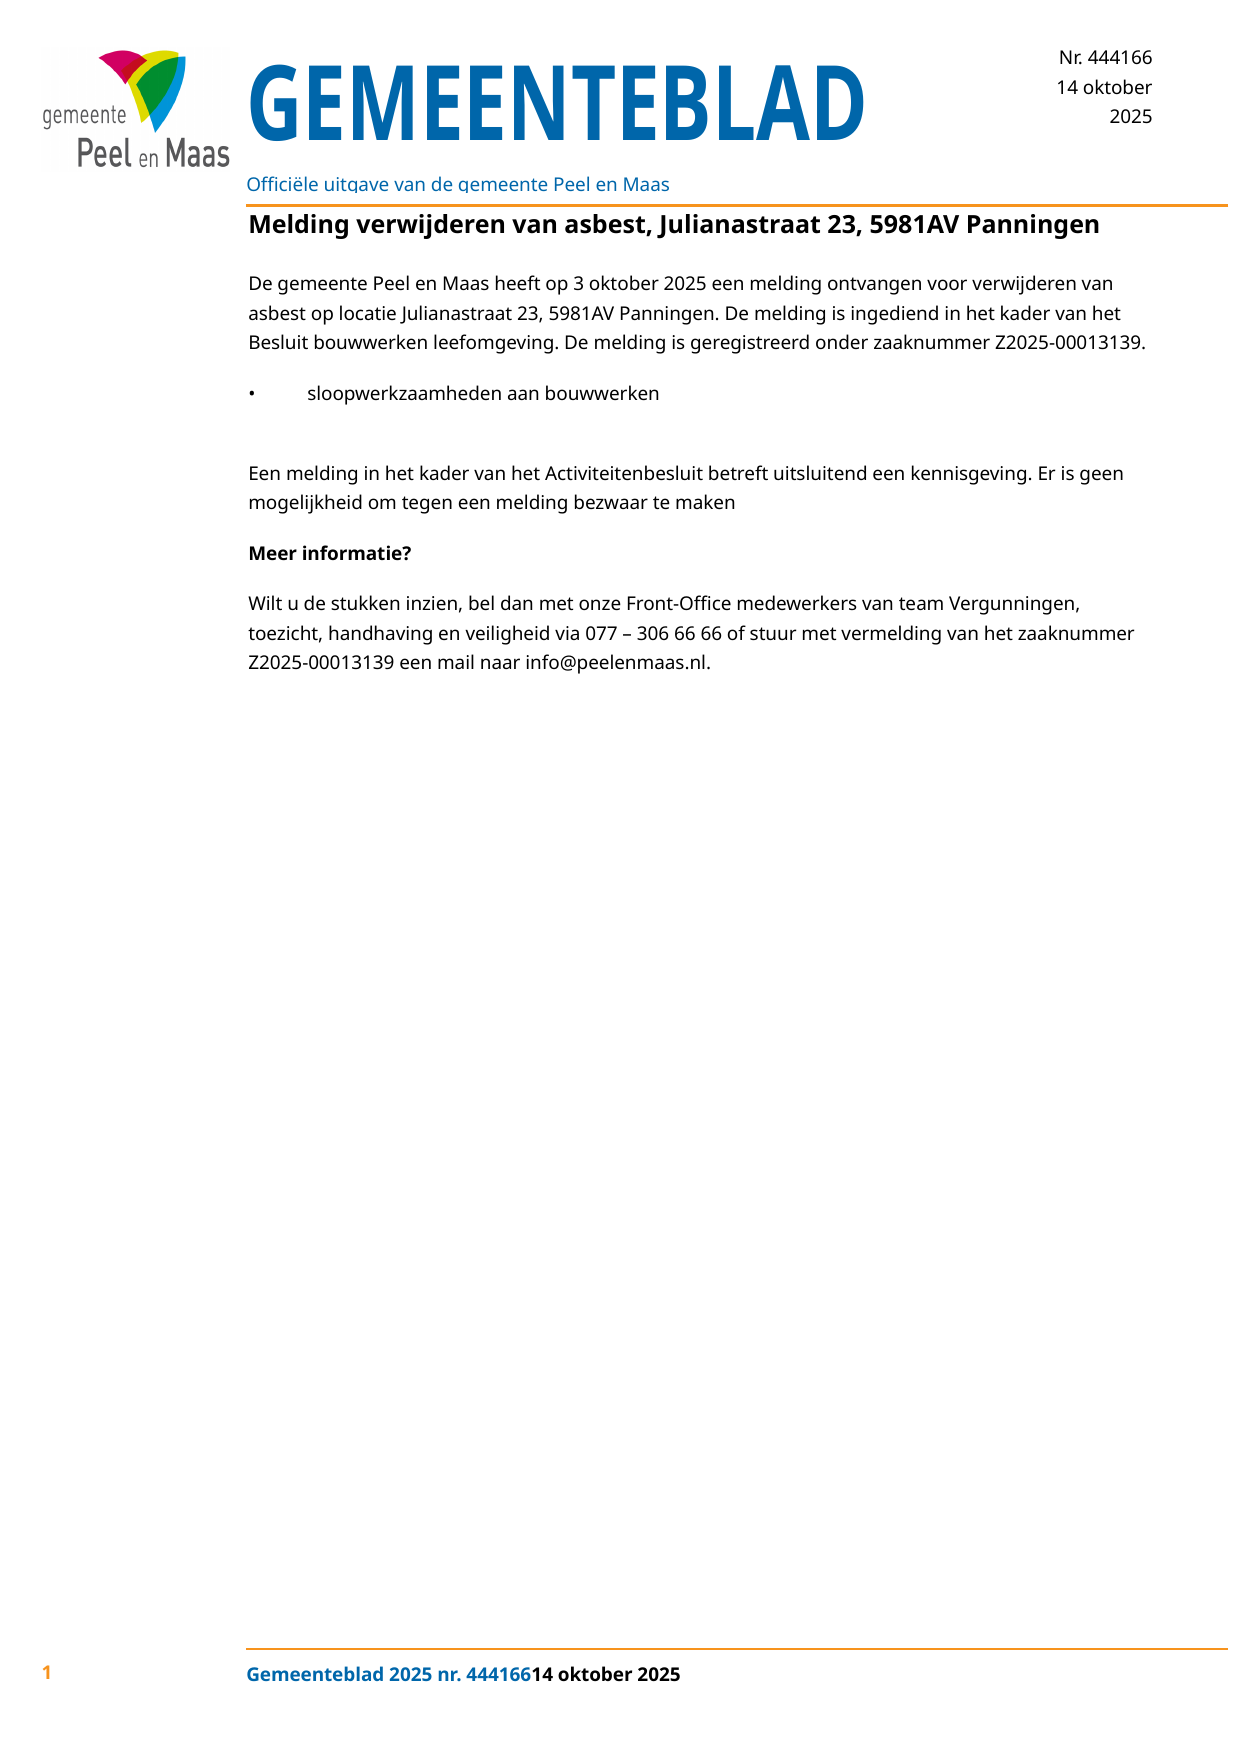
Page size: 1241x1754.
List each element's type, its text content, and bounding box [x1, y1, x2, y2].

text Melding verwijderen van asbest, Julianastraat 23, 5981AV Panningen [248, 207, 1152, 241]
text Wilt u de stukken inzien, bel dan met onze Front-Office medewerkers van team Vergunningen, toezicht, handhaving en veiligheid via 077 – 306 66 66 of stuur met vermelding van het zaaknummer Z2025-00013139 een mail naar info@peelenmaas.nl. [248, 590, 1152, 675]
text Een melding in het kader van het Activiteitenbesluit betreft uitsluitend een kennisgeving. Er is geen mogelijkheid om tegen een melding bezwaar te maken [248, 460, 1152, 515]
text De gemeente Peel en Maas heeft op 3 oktober 2025 een melding ontvangen voor verwijderen van asbest op locatie Julianastraat 23, 5981AV Panningen. De melding is ingediend in het kader van het Besluit bouwwerken leefomgeving. De melding is geregistreerd onder zaaknummer Z2025-00013139. [248, 270, 1152, 355]
list sloopwerkzaamheden aan bouwwerken [248, 380, 1152, 406]
text Meer informatie? [248, 540, 1152, 566]
picture [41, 47, 231, 172]
